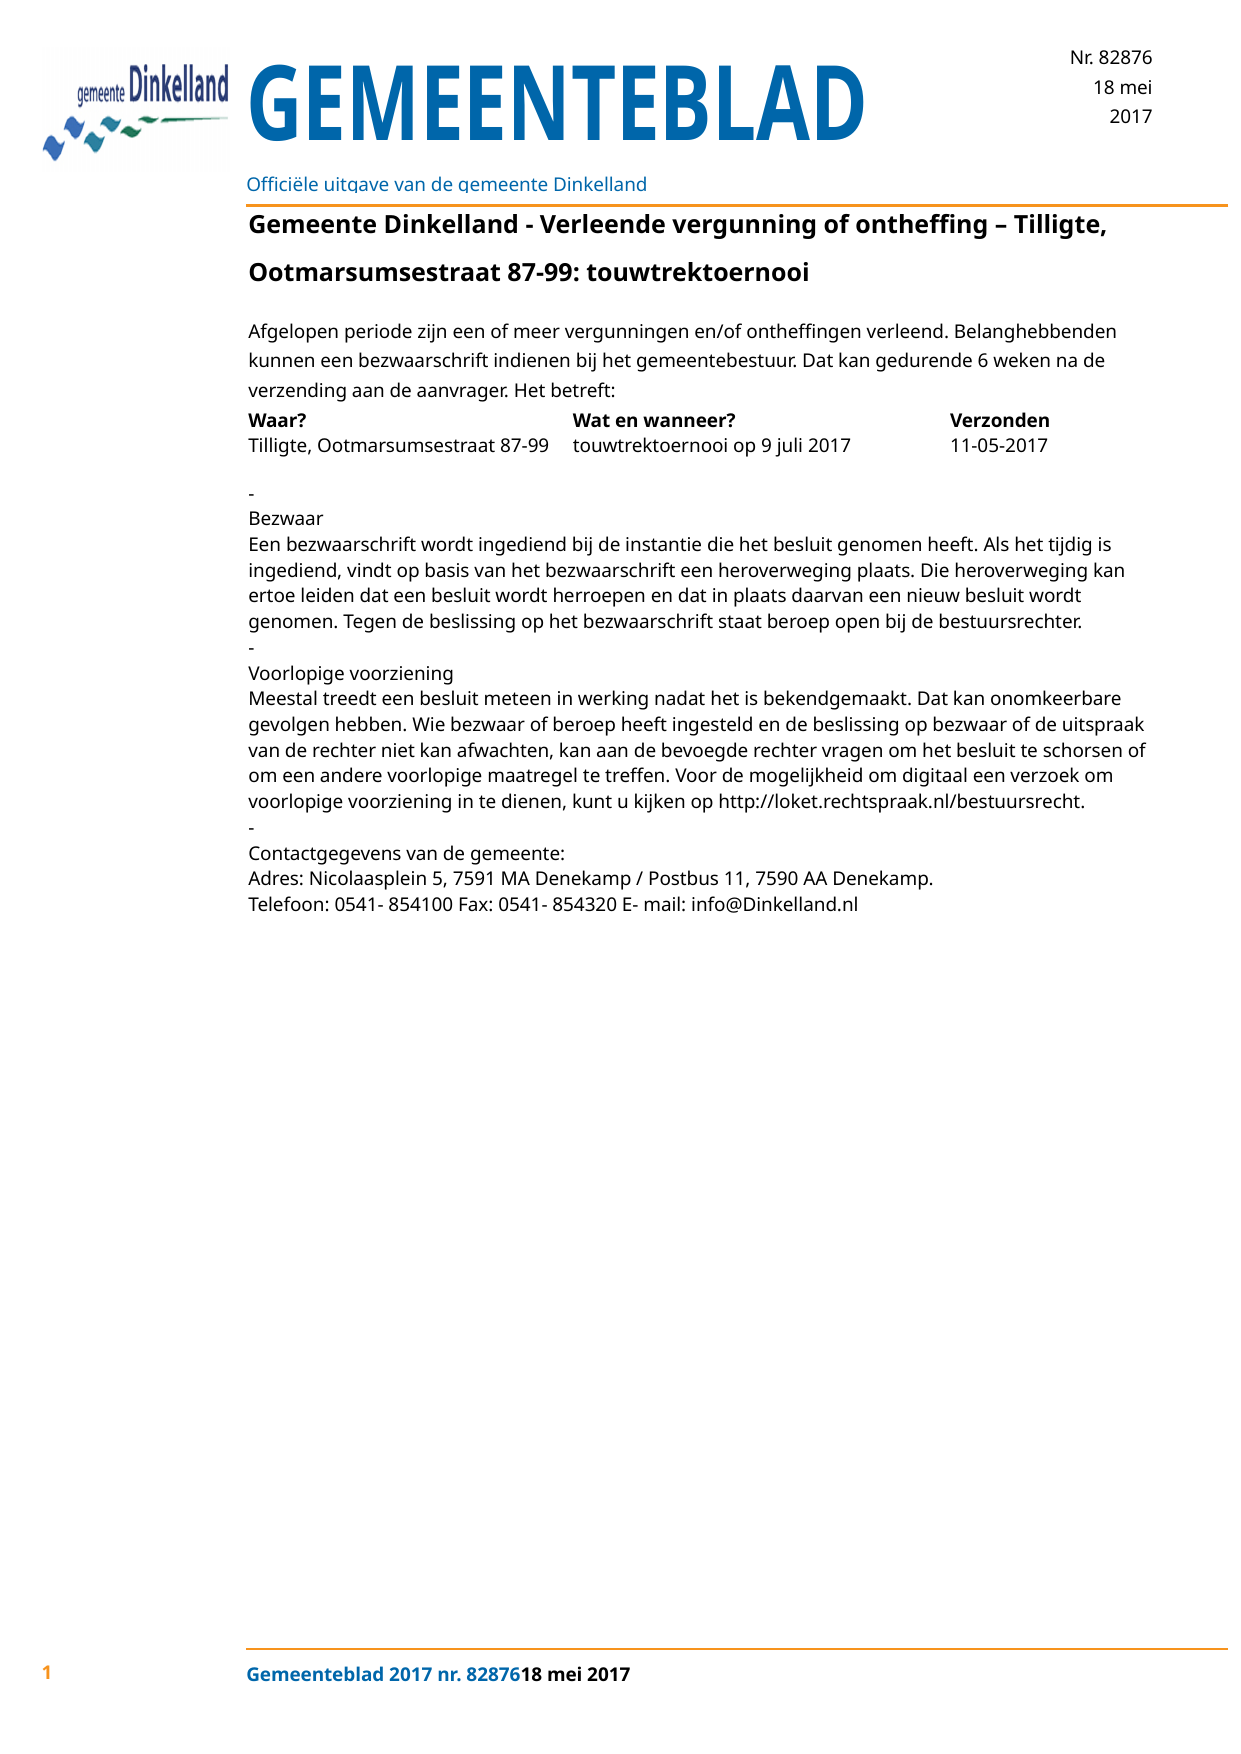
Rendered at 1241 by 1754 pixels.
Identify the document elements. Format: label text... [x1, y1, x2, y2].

text Adres: Nicolaasplein 5, 7591 MA Denekamp / Postbus 11, 7590 AA Denekamp. [248, 866, 1152, 891]
picture [41, 47, 231, 172]
text Bezwaar [248, 505, 1152, 531]
table_cell touwtrektoernooi op 9 juli 2017 [573, 433, 950, 458]
text Voorlopige voorziening [248, 660, 1152, 686]
text Meestal treedt een besluit meteen in werking nadat het is bekendgemaakt. Dat kan onomkeerbare gevolgen hebben. Wie bezwaar of beroep heeft ingesteld en de beslissing op bezwaar of de uitspraak van de rechter niet kan afwachten, kan aan de bevoegde rechter vragen om het besluit te schorsen of om een andere voorlopige maatregel te treffen. Voor de mogelijkheid om digitaal een verzoek om voorlopige voorziening in te dienen, kunt u kijken op http://loket.rechtspraak.nl/bestuursrecht. [248, 686, 1152, 814]
text Gemeente Dinkelland - Verleende vergunning of ontheffing – Tilligte, Ootmarsumsestraat 87-99: touwtrektoernooi [248, 207, 1152, 288]
table_cell 11-05-2017 [950, 433, 1152, 458]
table_header Verzonden [950, 407, 1152, 432]
table_header Wat en wanneer? [573, 407, 950, 432]
text Afgelopen periode zijn een of meer vergunningen en/of ontheffingen verleend. Belanghebbenden kunnen een bezwaarschrift indienen bij het gemeentebestuur. Dat kan gedurende 6 weken na de verzending aan de aanvrager. Het betreft: [248, 318, 1152, 403]
text - [248, 814, 1152, 840]
text Telefoon: 0541- 854100 Fax: 0541- 854320 E- mail: info@Dinkelland.nl [248, 891, 1152, 917]
table_cell Tilligte, Ootmarsumsestraat 87-99 [248, 433, 573, 458]
text - [248, 634, 1152, 660]
table_header Waar? [248, 407, 573, 432]
text Een bezwaarschrift wordt ingediend bij de instantie die het besluit genomen heeft. Als het tijdig is ingediend, vindt op basis van het bezwaarschrift een heroverweging plaats. Die heroverweging kan ertoe leiden dat een besluit wordt herroepen en dat in plaats daarvan een nieuw besluit wordt genomen. Tegen de beslissing op het bezwaarschrift staat beroep open bij de bestuursrechter. [248, 531, 1152, 634]
text Contactgegevens van de gemeente: [248, 840, 1152, 866]
text - [248, 480, 1152, 505]
